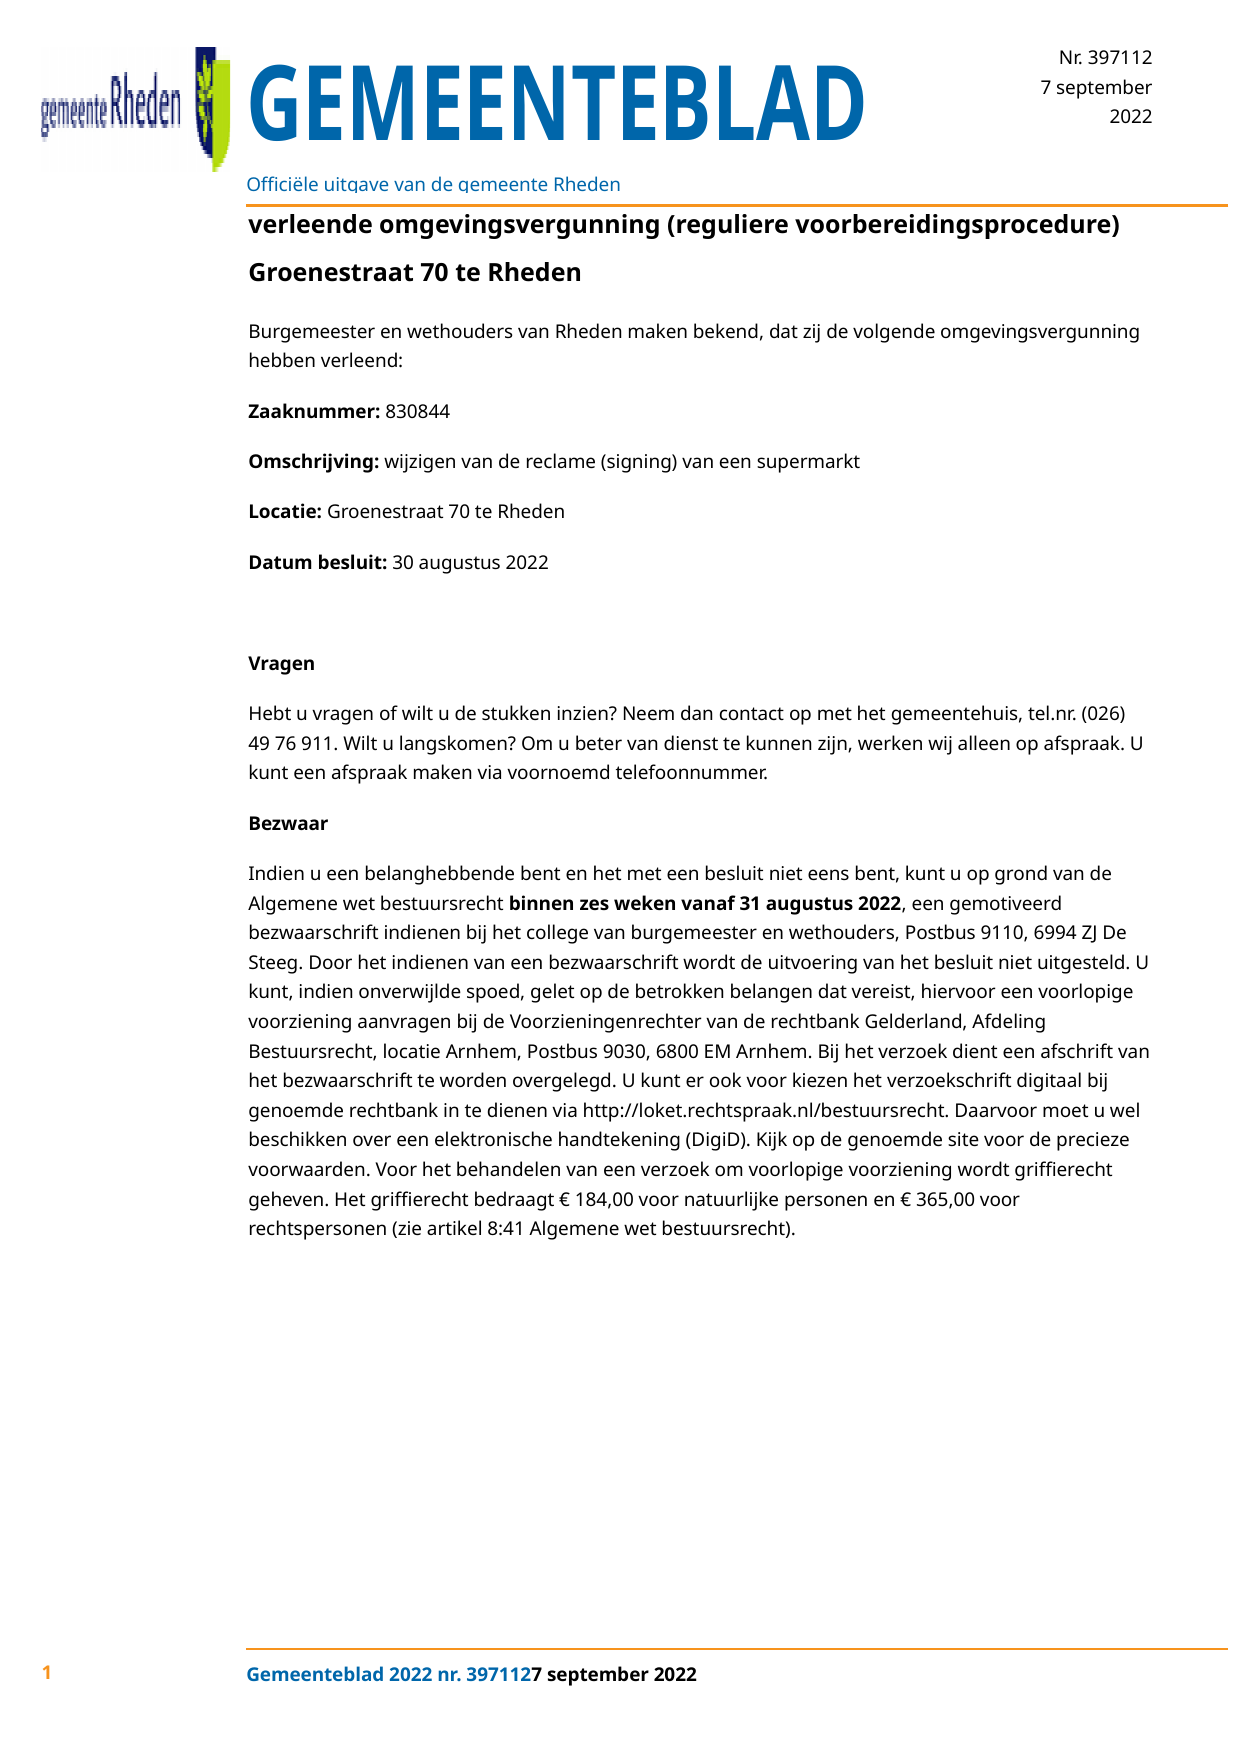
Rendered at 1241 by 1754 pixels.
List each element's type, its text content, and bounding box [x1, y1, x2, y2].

text Indien u een belanghebbende bent en het met een besluit niet eens bent, kunt u op grond van de Algemene wet bestuursrecht binnen zes weken vanaf 31 augustus 2022, een gemotiveerd bezwaarschrift indienen bij het college van burgemeester en wethouders, Postbus 9110, 6994 ZJ De Steeg. Door het indienen van een bezwaarschrift wordt de uitvoering van het besluit niet uitgesteld. U kunt, indien onverwijlde spoed, gelet op de betrokken belangen dat vereist, hiervoor een voorlopige voorziening aanvragen bij de Voorzieningenrechter van de rechtbank Gelderland, Afdeling Bestuursrecht, locatie Arnhem, Postbus 9030, 6800 EM Arnhem. Bij het verzoek dient een afschrift van het bezwaarschrift te worden overgelegd. U kunt er ook voor kiezen het verzoekschrift digitaal bij genoemde rechtbank in te dienen via http://loket.rechtspraak.nl/bestuursrecht. Daarvoor moet u wel beschikken over een elektronische handtekening (DigiD). Kijk op de genoemde site voor de precieze voorwaarden. Voor het behandelen van een verzoek om voorlopige voorziening wordt griffierecht geheven. Het griffierecht bedraagt € 184,00 voor natuurlijke personen en € 365,00 voor rechtspersonen (zie artikel 8:41 Algemene wet bestuursrecht). [248, 860, 1152, 1241]
text Hebt u vragen of wilt u de stukken inzien? Neem dan contact op met het gemeentehuis, tel.nr. (026) 49 76 911. Wilt u langskomen? Om u beter van dienst te kunnen zijn, werken wij alleen op afspraak. U kunt een afspraak maken via voornoemd telefoonnummer. [248, 700, 1152, 785]
picture [41, 47, 231, 172]
text verleende omgevingsvergunning (reguliere voorbereidingsprocedure) Groenestraat 70 te Rheden [248, 207, 1152, 288]
text Datum besluit: 30 augustus 2022 [248, 549, 1152, 575]
text Zaaknummer: 830844 [248, 398, 1152, 424]
text Omschrijving: wijzigen van de reclame (signing) van een supermarkt [248, 448, 1152, 474]
text Locatie: Groenestraat 70 te Rheden [248, 499, 1152, 524]
text Bezwaar [248, 810, 1152, 836]
text Burgemeester en wethouders van Rheden maken bekend, dat zij de volgende omgevingsvergunning hebben verleend: [248, 318, 1152, 373]
text Vragen [248, 650, 1152, 676]
